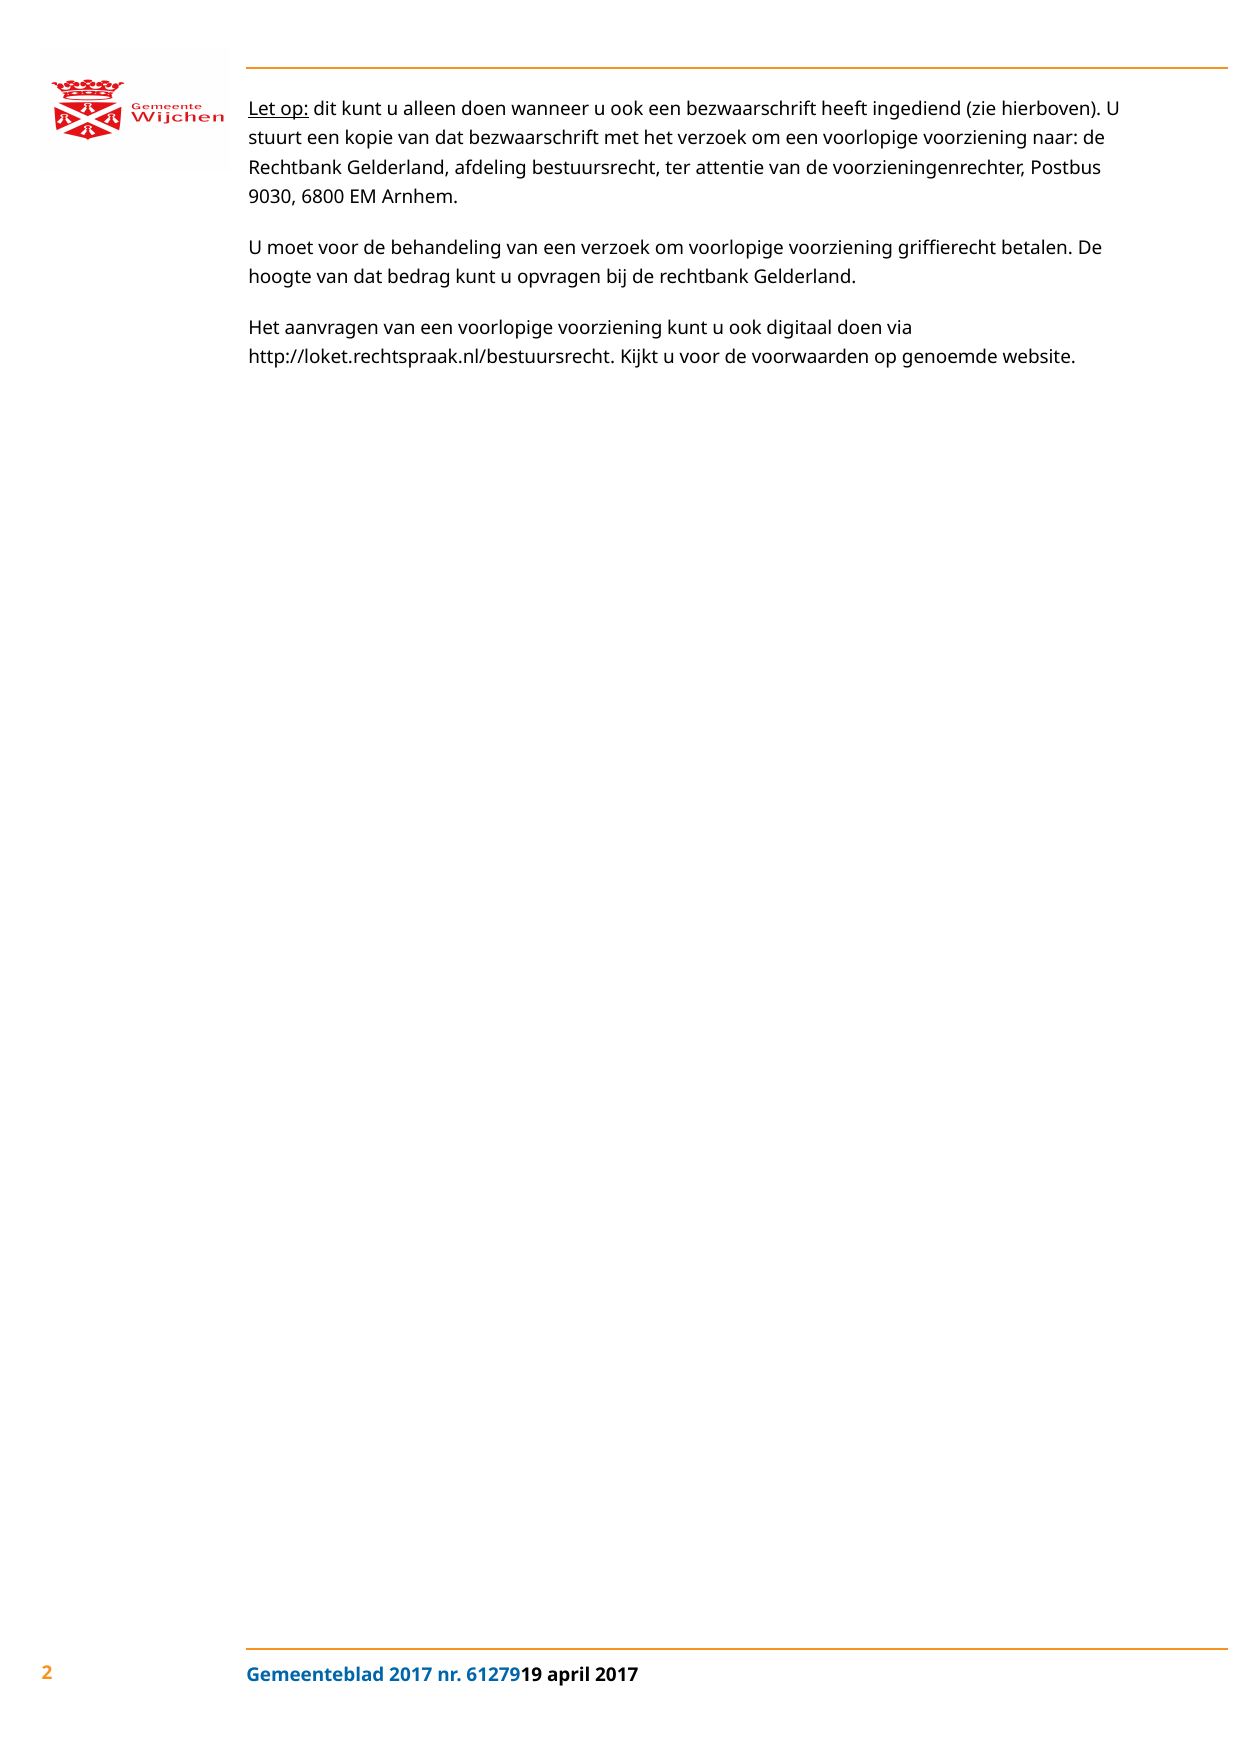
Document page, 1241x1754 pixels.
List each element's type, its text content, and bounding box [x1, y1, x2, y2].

text Het aanvragen van een voorlopige voorziening kunt u ook digitaal doen via http://loket.rechtspraak.nl/bestuursrecht. Kijkt u voor de voorwaarden op genoemde website. [248, 314, 1152, 369]
text Let op: dit kunt u alleen doen wanneer u ook een bezwaarschrift heeft ingediend (zie hierboven). U stuurt een kopie van dat bezwaarschrift met het verzoek om een voorlopige voorziening naar: de Rechtbank Gelderland, afdeling bestuursrecht, ter attentie van de voorzieningenrechter, Postbus 9030, 6800 EM Arnhem. [248, 95, 1152, 209]
text U moet voor de behandeling van een verzoek om voorlopige voorziening griffierecht betalen. De hoogte van dat bedrag kunt u opvragen bij de rechtbank Gelderland. [248, 234, 1152, 289]
picture [41, 47, 231, 172]
